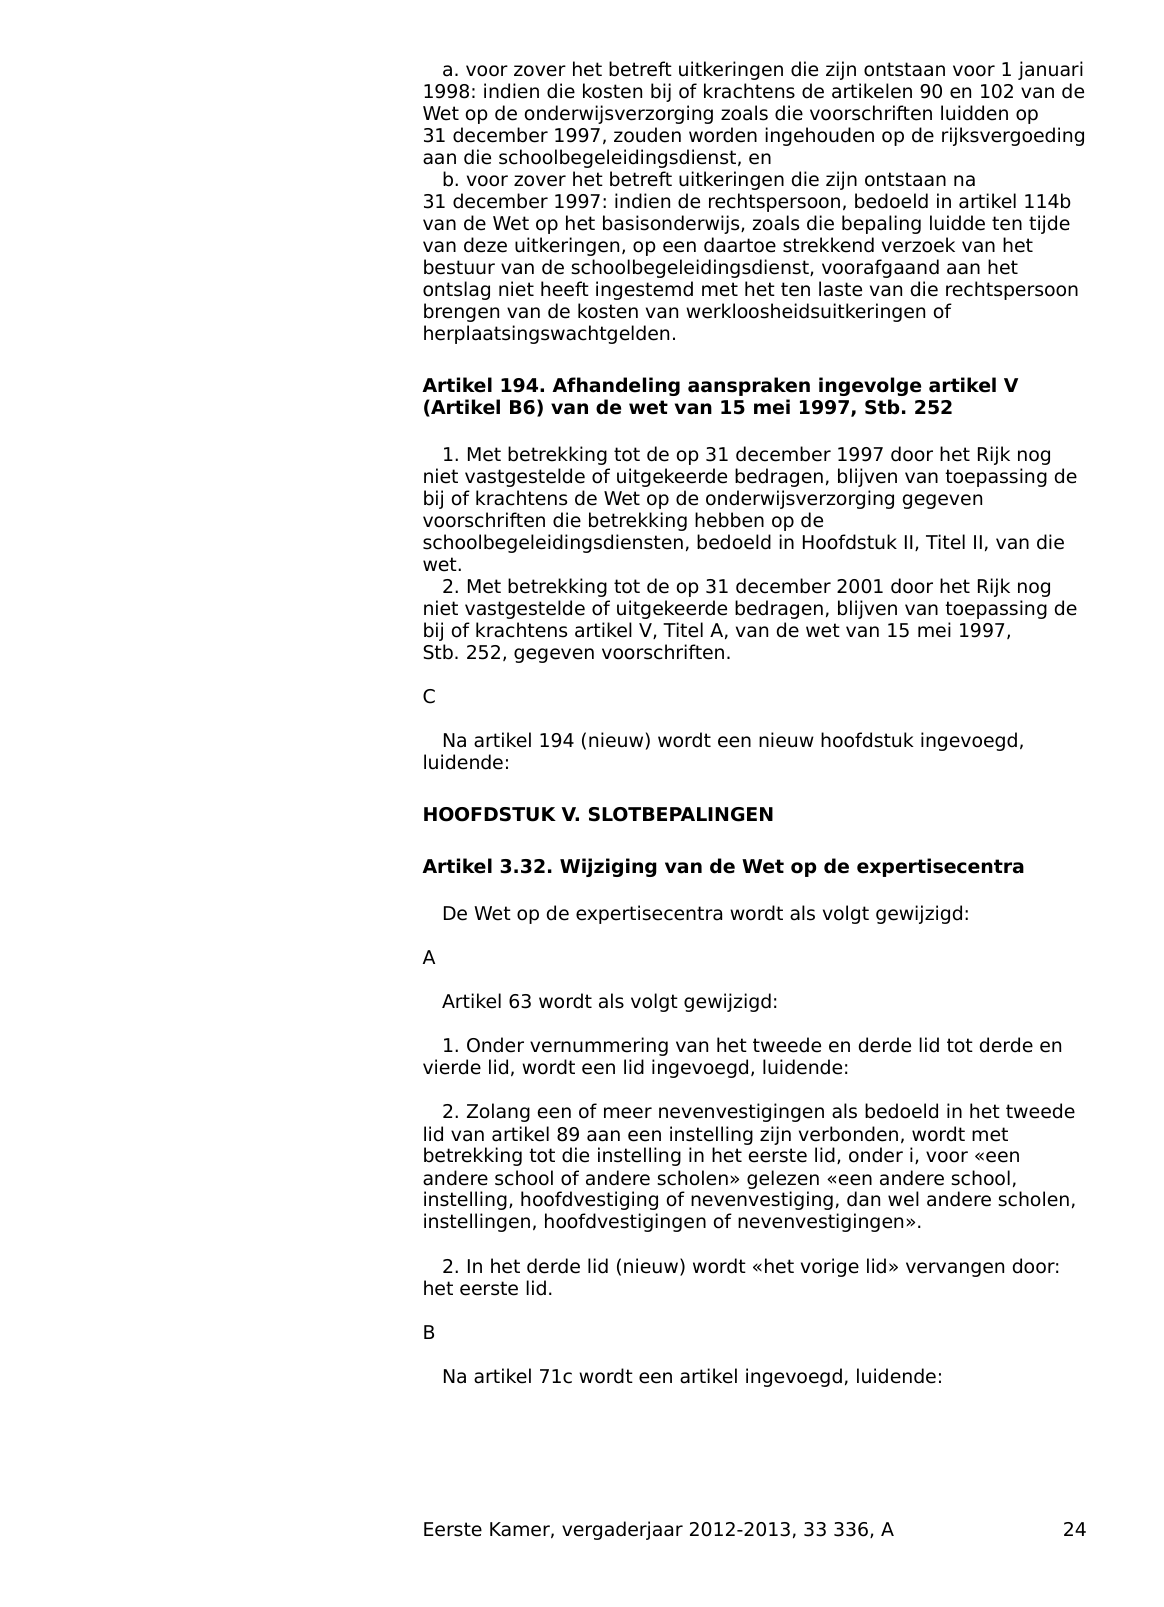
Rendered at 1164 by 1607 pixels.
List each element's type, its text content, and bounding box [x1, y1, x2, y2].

text Na artikel 71c wordt een artikel ingevoegd, luidende: [422, 1366, 1087, 1388]
text C [422, 686, 1087, 708]
text b. voor zover het betreft uitkeringen die zijn ontstaan na 31 december 1997: indien de rechtspersoon, bedoeld in artikel 114b van de Wet op het basisonderwijs, zoals die bepaling luidde ten tijde van deze uitkeringen, op een daartoe strekkend verzoek van het bestuur van de schoolbegeleidingsdienst, voorafgaand aan het ontslag niet heeft ingestemd met het ten laste van die rechtspersoon brengen van de kosten van werkloosheidsuitkeringen of herplaatsingswachtgelden. [422, 169, 1087, 345]
text 2. Met betrekking tot de op 31 december 2001 door het Rijk nog niet vastgestelde of uitgekeerde bedragen, blijven van toepassing de bij of krachtens artikel V, Titel A, van de wet van 15 mei 1997, Stb. 252, gegeven voorschriften. [422, 576, 1087, 663]
text Na artikel 194 (nieuw) wordt een nieuw hoofdstuk ingevoegd, luidende: [422, 730, 1087, 774]
text 1. Onder vernummering van het tweede en derde lid tot derde en vierde lid, wordt een lid ingevoegd, luidende: [422, 1035, 1087, 1079]
text Artikel 63 wordt als volgt gewijzigd: [422, 991, 1087, 1013]
subtitle HOOFDSTUK V. SLOTBEPALINGEN [422, 804, 1087, 826]
text 2. Zolang een of meer nevenvestigingen als bedoeld in het tweede lid van artikel 89 aan een instelling zijn verbonden, wordt met betrekking tot die instelling in het eerste lid, onder i, voor «een andere school of andere scholen» gelezen «een andere school, instelling, hoofdvestiging of nevenvestiging, dan wel andere scholen, instellingen, hoofdvestigingen of nevenvestigingen». [422, 1101, 1087, 1233]
text De Wet op de expertisecentra wordt als volgt gewijzigd: [422, 903, 1087, 925]
subtitle Artikel 3.32. Wijziging van de Wet op de expertisecentra [422, 856, 1087, 878]
subtitle Artikel 194. Afhandeling aanspraken ingevolge artikel V (Artikel B6) van de wet van 15 mei 1997, Stb. 252 [422, 375, 1087, 419]
text A [422, 947, 1087, 969]
text a. voor zover het betreft uitkeringen die zijn ontstaan voor 1 januari 1998: indien die kosten bij of krachtens de artikelen 90 en 102 van de Wet op de onderwijsverzorging zoals die voorschriften luidden op 31 december 1997, zouden worden ingehouden op de rijksvergoeding aan die schoolbegeleidingsdienst, en [422, 59, 1087, 169]
text B [422, 1322, 1087, 1344]
text 2. In het derde lid (nieuw) wordt «het vorige lid» vervangen door: het eerste lid. [422, 1256, 1087, 1299]
text 1. Met betrekking tot de op 31 december 1997 door het Rijk nog niet vastgestelde of uitgekeerde bedragen, blijven van toepassing de bij of krachtens de Wet op de onderwijsverzorging gegeven voorschriften die betrekking hebben op de schoolbegeleidingsdiensten, bedoeld in Hoofdstuk II, Titel II, van die wet. [422, 444, 1087, 576]
